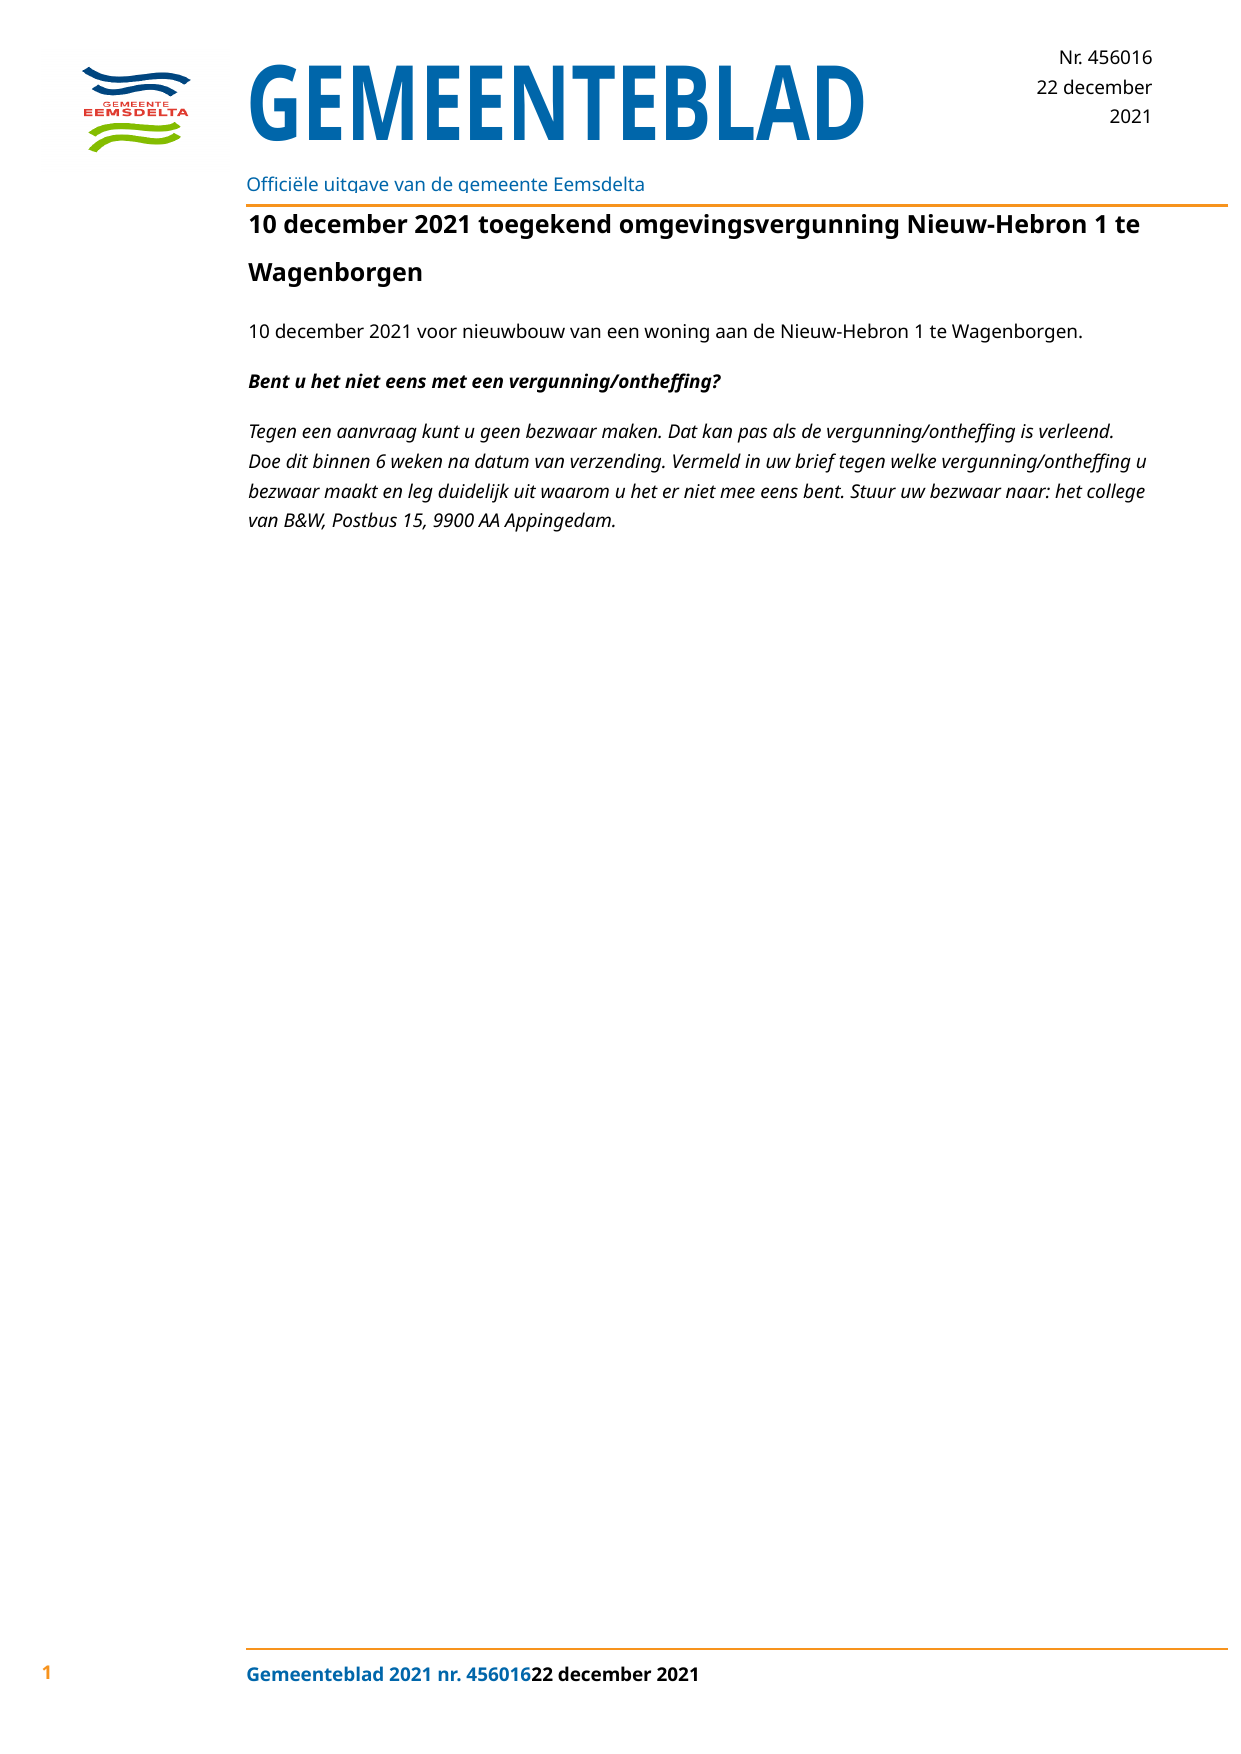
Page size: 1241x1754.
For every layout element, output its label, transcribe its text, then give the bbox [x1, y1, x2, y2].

picture [41, 47, 231, 172]
text 10 december 2021 toegekend omgevingsvergunning Nieuw-Hebron 1 te Wagenborgen [248, 207, 1152, 288]
text Tegen een aanvraag kunt u geen bezwaar maken. Dat kan pas als de vergunning/ontheffing is verleend. Doe dit binnen 6 weken na datum van verzending. Vermeld in uw brief tegen welke vergunning/ontheffing u bezwaar maakt en leg duidelijk uit waarom u het er niet mee eens bent. Stuur uw bezwaar naar: het college van B&W, Postbus 15, 9900 AA Appingedam. [248, 419, 1152, 533]
text Bent u het niet eens met een vergunning/ontheffing? [248, 368, 1152, 394]
text 10 december 2021 voor nieuwbouw van een woning aan de Nieuw-Hebron 1 te Wagenborgen. [248, 318, 1152, 344]
